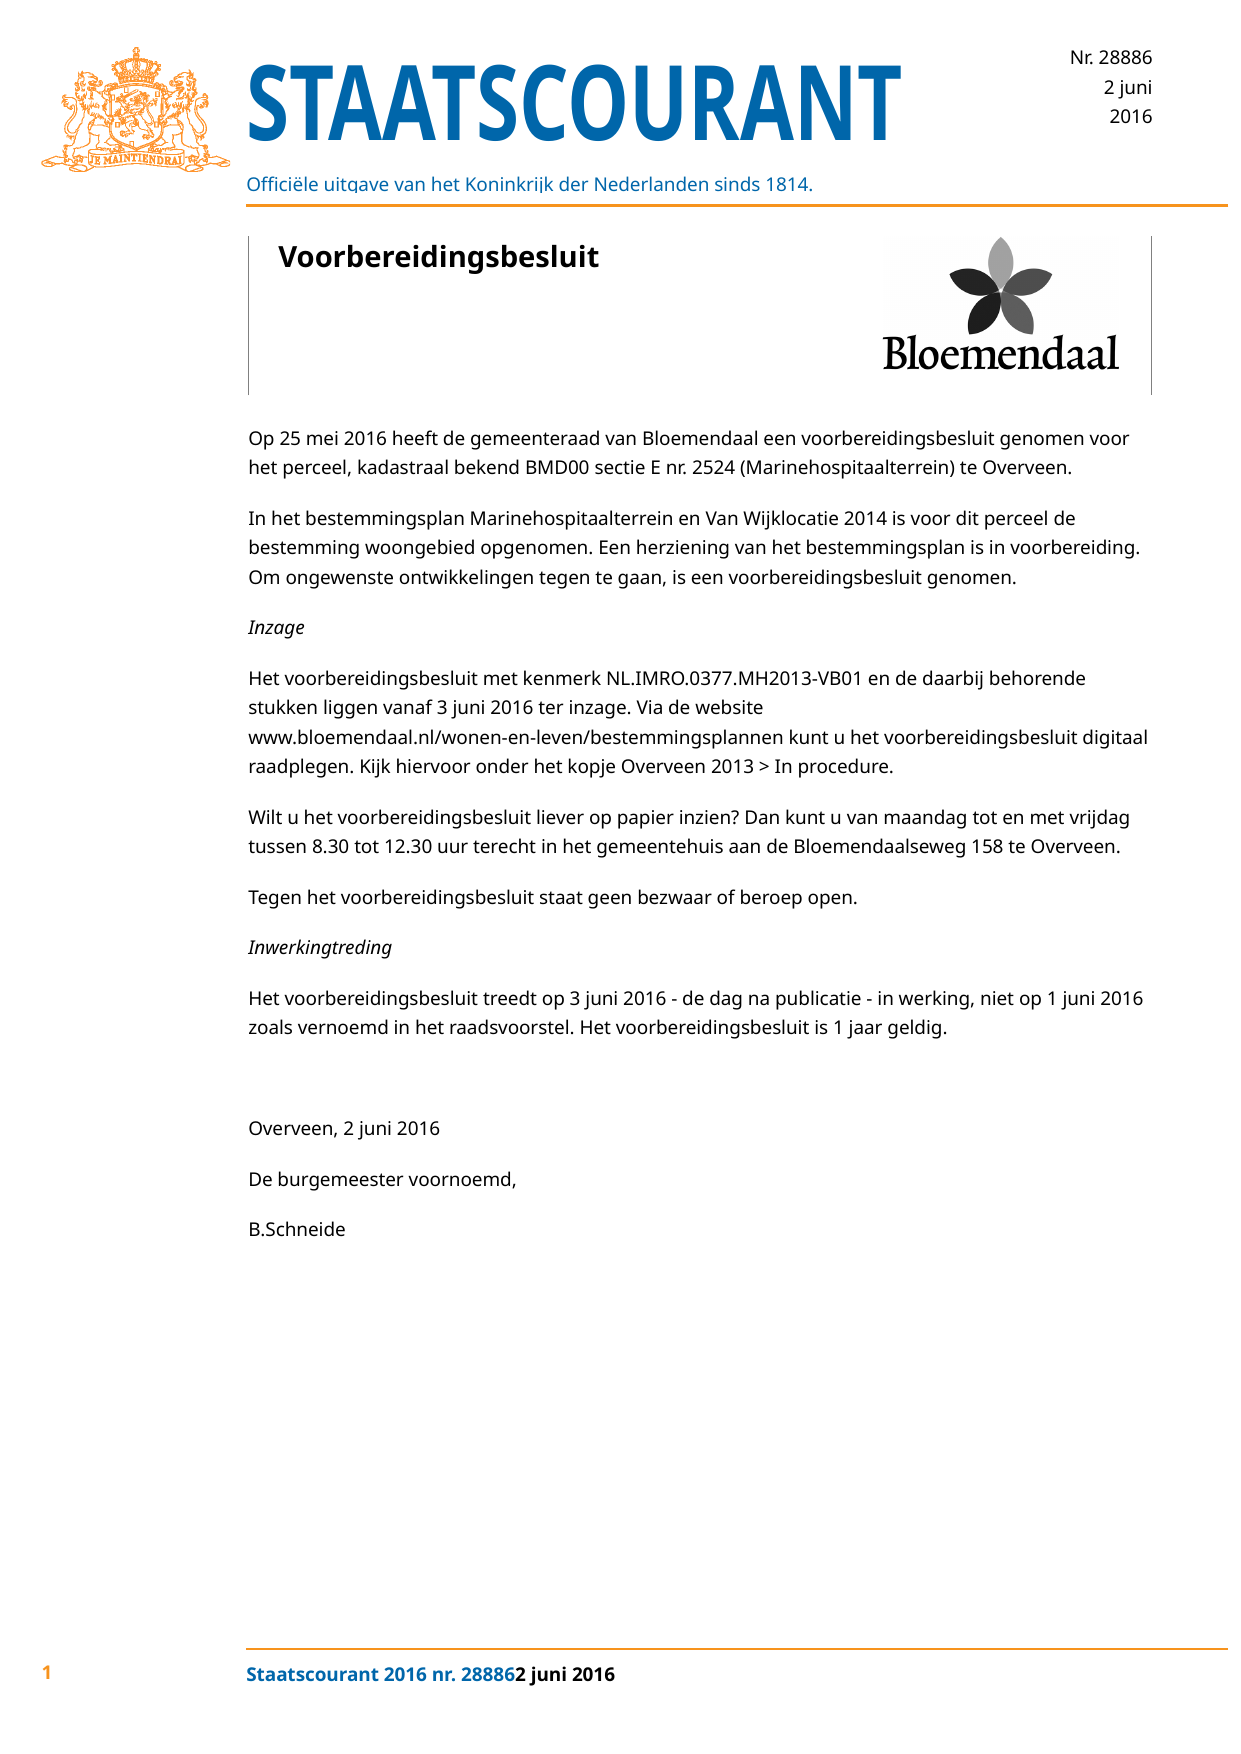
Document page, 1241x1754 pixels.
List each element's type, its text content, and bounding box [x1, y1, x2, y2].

picture [41, 47, 231, 172]
text Inzage [248, 614, 1152, 640]
text Wilt u het voorbereidingsbesluit liever op papier inzien? Dan kunt u van maandag tot en met vrijdag tussen 8.30 tot 12.30 uur terecht in het gemeentehuis aan de Bloemendaalseweg 158 te Overveen. [248, 804, 1152, 859]
text De burgemeester voornoemd, [248, 1166, 1152, 1191]
text Tegen het voorbereidingsbesluit staat geen bezwaar of beroep open. [248, 884, 1152, 910]
text Overveen, 2 juni 2016 [248, 1115, 1152, 1141]
text Het voorbereidingsbesluit treedt op 3 juni 2016 - de dag na publicatie - in werking, niet op 1 juni 2016 zoals vernoemd in het raadsvoorstel. Het voorbereidingsbesluit is 1 jaar geldig. [248, 985, 1152, 1040]
text In het bestemmingsplan Marinehospitaalterrein en Van Wijklocatie 2014 is voor dit perceel de bestemming woongebied opgenomen. Een herziening van het bestemmingsplan is in voorbereiding. Om ongewenste ontwikkelingen tegen te gaan, is een voorbereidingsbesluit genomen. [248, 505, 1152, 590]
table_header [850, 236, 1151, 395]
picture [882, 236, 1119, 370]
table_header Voorbereidingsbesluit [249, 236, 850, 395]
text Inwerkingtreding [248, 934, 1152, 960]
text Op 25 mei 2016 heeft de gemeenteraad van Bloemendaal een voorbereidingsbesluit genomen voor het perceel, kadastraal bekend BMD00 sectie E nr. 2524 (Marinehospitaalterrein) te Overveen. [248, 425, 1152, 480]
text Het voorbereidingsbesluit met kenmerk NL.IMRO.0377.MH2013-VB01 en de daarbij behorende stukken liggen vanaf 3 juni 2016 ter inzage. Via de website www.bloemendaal.nl/wonen-en-leven/bestemmingsplannen kunt u het voorbereidingsbesluit digitaal raadplegen. Kijk hiervoor onder het kopje Overveen 2013 > In procedure. [248, 665, 1152, 779]
text B.Schneide [248, 1216, 1152, 1242]
